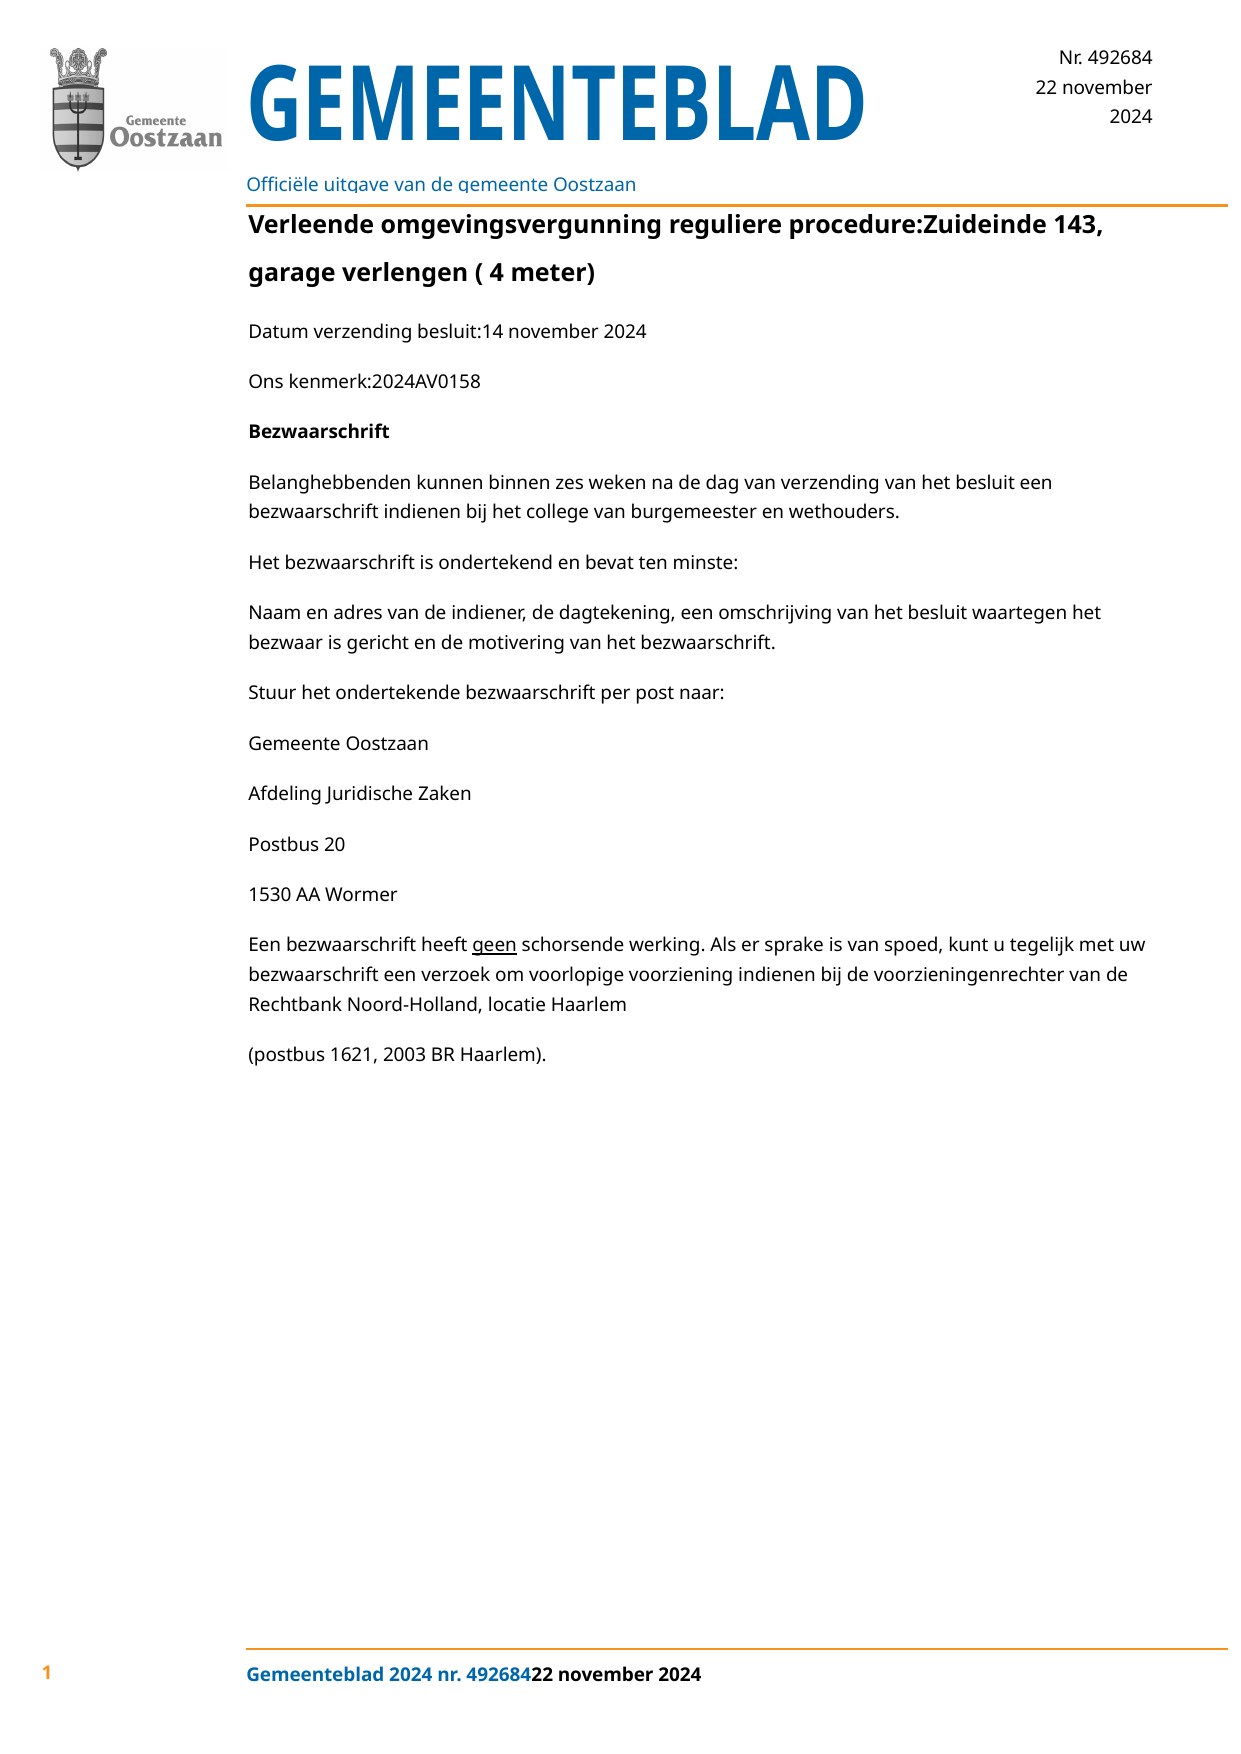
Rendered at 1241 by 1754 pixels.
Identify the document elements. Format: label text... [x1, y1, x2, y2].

text Belanghebbenden kunnen binnen zes weken na de dag van verzending van het besluit een bezwaarschrift indienen bij het college van burgemeester en wethouders. [248, 469, 1152, 524]
text Ons kenmerk:2024AV0158 [248, 368, 1152, 394]
text Stuur het ondertekende bezwaarschrift per post naar: [248, 679, 1152, 705]
text Bezwaarschrift [248, 419, 1152, 444]
text 1530 AA Wormer [248, 881, 1152, 907]
text Het bezwaarschrift is ondertekend en bevat ten minste: [248, 549, 1152, 575]
text Een bezwaarschrift heeft geen schorsende werking. Als er sprake is van spoed, kunt u tegelijk met uw bezwaarschrift een verzoek om voorlopige voorziening indienen bij de voorzieningenrechter van de Rechtbank Noord-Holland, locatie Haarlem [248, 932, 1152, 1017]
text Postbus 20 [248, 831, 1152, 857]
text (postbus 1621, 2003 BR Haarlem). [248, 1041, 1152, 1067]
text Gemeente Oostzaan [248, 730, 1152, 756]
text Afdeling Juridische Zaken [248, 780, 1152, 806]
text Verleende omgevingsvergunning reguliere procedure:Zuideinde 143, garage verlengen ( 4 meter) [248, 207, 1152, 288]
text Datum verzending besluit:14 november 2024 [248, 318, 1152, 344]
text Naam en adres van de indiener, de dagtekening, een omschrijving van het besluit waartegen het bezwaar is gericht en de motivering van het bezwaarschrift. [248, 599, 1152, 655]
picture [41, 47, 231, 172]
